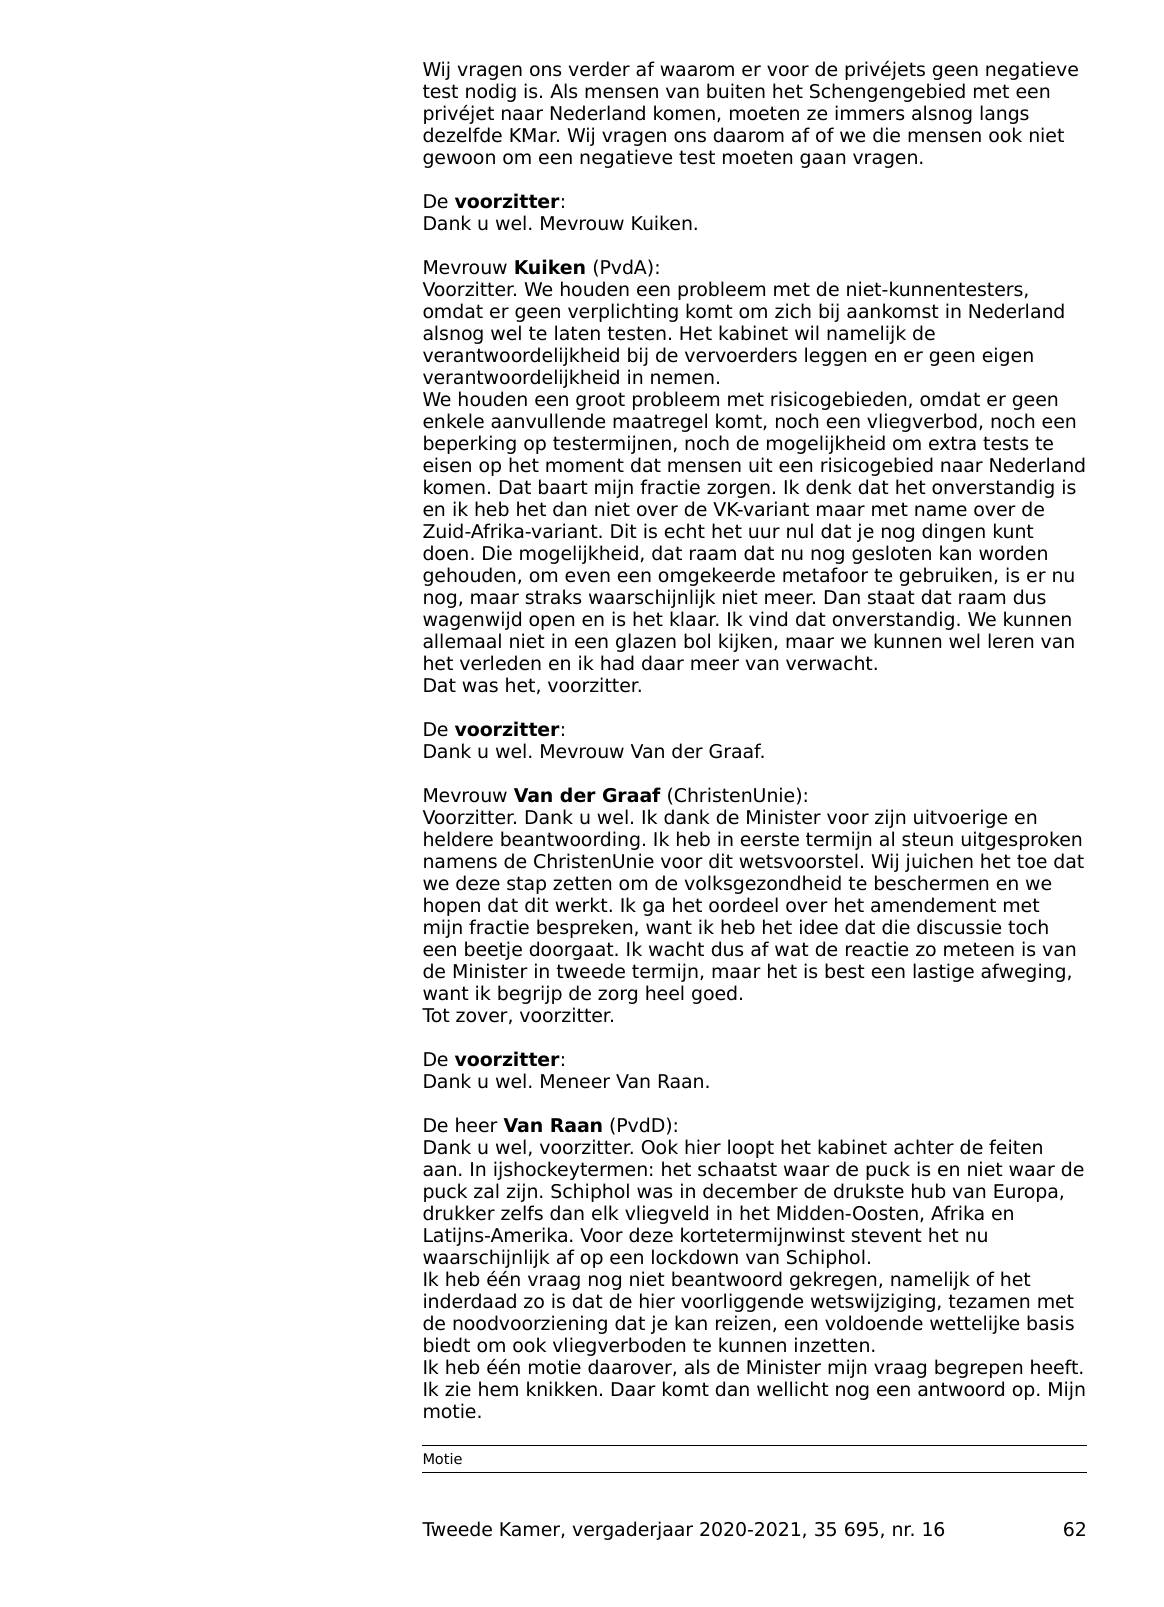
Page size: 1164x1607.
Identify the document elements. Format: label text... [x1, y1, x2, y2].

table_header Motie [422, 1446, 1087, 1472]
text Tot zover, voorzitter. [422, 1005, 1087, 1027]
text We houden een groot probleem met risicogebieden, omdat er geen enkele aanvullende maatregel komt, noch een vliegverbod, noch een beperking op testermijnen, noch de mogelijkheid om extra tests te eisen op het moment dat mensen uit een risicogebied naar Nederland komen. Dat baart mijn fractie zorgen. Ik denk dat het onverstandig is en ik heb het dan niet over de VK-variant maar met name over de Zuid-Afrika-variant. Dit is echt het uur nul dat je nog dingen kunt doen. Die mogelijkheid, dat raam dat nu nog gesloten kan worden gehouden, om even een omgekeerde metafoor te gebruiken, is er nu nog, maar straks waarschijnlijk niet meer. Dan staat dat raam dus wagenwijd open en is het klaar. Ik vind dat onverstandig. We kunnen allemaal niet in een glazen bol kijken, maar we kunnen wel leren van het verleden en ik had daar meer van verwacht. [422, 389, 1087, 675]
text De voorzitter: [422, 719, 1087, 741]
text Dank u wel, voorzitter. Ook hier loopt het kabinet achter de feiten aan. In ijshockeytermen: het schaatst waar de puck is en niet waar de puck zal zijn. Schiphol was in december de drukste hub van Europa, drukker zelfs dan elk vliegveld in het Midden-Oosten, Afrika en Latijns-Amerika. Voor deze kortetermijnwinst stevent het nu waarschijnlijk af op een lockdown van Schiphol. [422, 1137, 1087, 1269]
text De voorzitter: [422, 191, 1087, 213]
text Dank u wel. Mevrouw Kuiken. [422, 213, 1087, 235]
text Voorzitter. Dank u wel. Ik dank de Minister voor zijn uitvoerige en heldere beantwoording. Ik heb in eerste termijn al steun uitgesproken namens de ChristenUnie voor dit wetsvoorstel. Wij juichen het toe dat we deze stap zetten om de volksgezondheid te beschermen en we hopen dat dit werkt. Ik ga het oordeel over het amendement met mijn fractie bespreken, want ik heb het idee dat die discussie toch een beetje doorgaat. Ik wacht dus af wat de reactie zo meteen is van de Minister in tweede termijn, maar het is best een lastige afweging, want ik begrijp de zorg heel goed. [422, 807, 1087, 1005]
text Dat was het, voorzitter. [422, 675, 1087, 697]
text Voorzitter. We houden een probleem met de niet-kunnentesters, omdat er geen verplichting komt om zich bij aankomst in Nederland alsnog wel te laten testen. Het kabinet wil namelijk de verantwoordelijkheid bij de vervoerders leggen en er geen eigen verantwoordelijkheid in nemen. [422, 279, 1087, 389]
text Dank u wel. Meneer Van Raan. [422, 1071, 1087, 1093]
text Dank u wel. Mevrouw Van der Graaf. [422, 741, 1087, 763]
text De heer Van Raan (PvdD): [422, 1115, 1087, 1137]
text De voorzitter: [422, 1049, 1087, 1071]
text Mevrouw Van der Graaf (ChristenUnie): [422, 785, 1087, 807]
text Ik heb één motie daarover, als de Minister mijn vraag begrepen heeft. Ik zie hem knikken. Daar komt dan wellicht nog een antwoord op. Mijn motie. [422, 1357, 1087, 1423]
text Ik heb één vraag nog niet beantwoord gekregen, namelijk of het inderdaad zo is dat de hier voorliggende wetswijziging, tezamen met de noodvoorziening dat je kan reizen, een voldoende wettelijke basis biedt om ook vliegverboden te kunnen inzetten. [422, 1269, 1087, 1357]
text Mevrouw Kuiken (PvdA): [422, 257, 1087, 279]
text Wij vragen ons verder af waarom er voor de privéjets geen negatieve test nodig is. Als mensen van buiten het Schengengebied met een privéjet naar Nederland komen, moeten ze immers alsnog langs dezelfde KMar. Wij vragen ons daarom af of we die mensen ook niet gewoon om een negatieve test moeten gaan vragen. [422, 59, 1087, 169]
